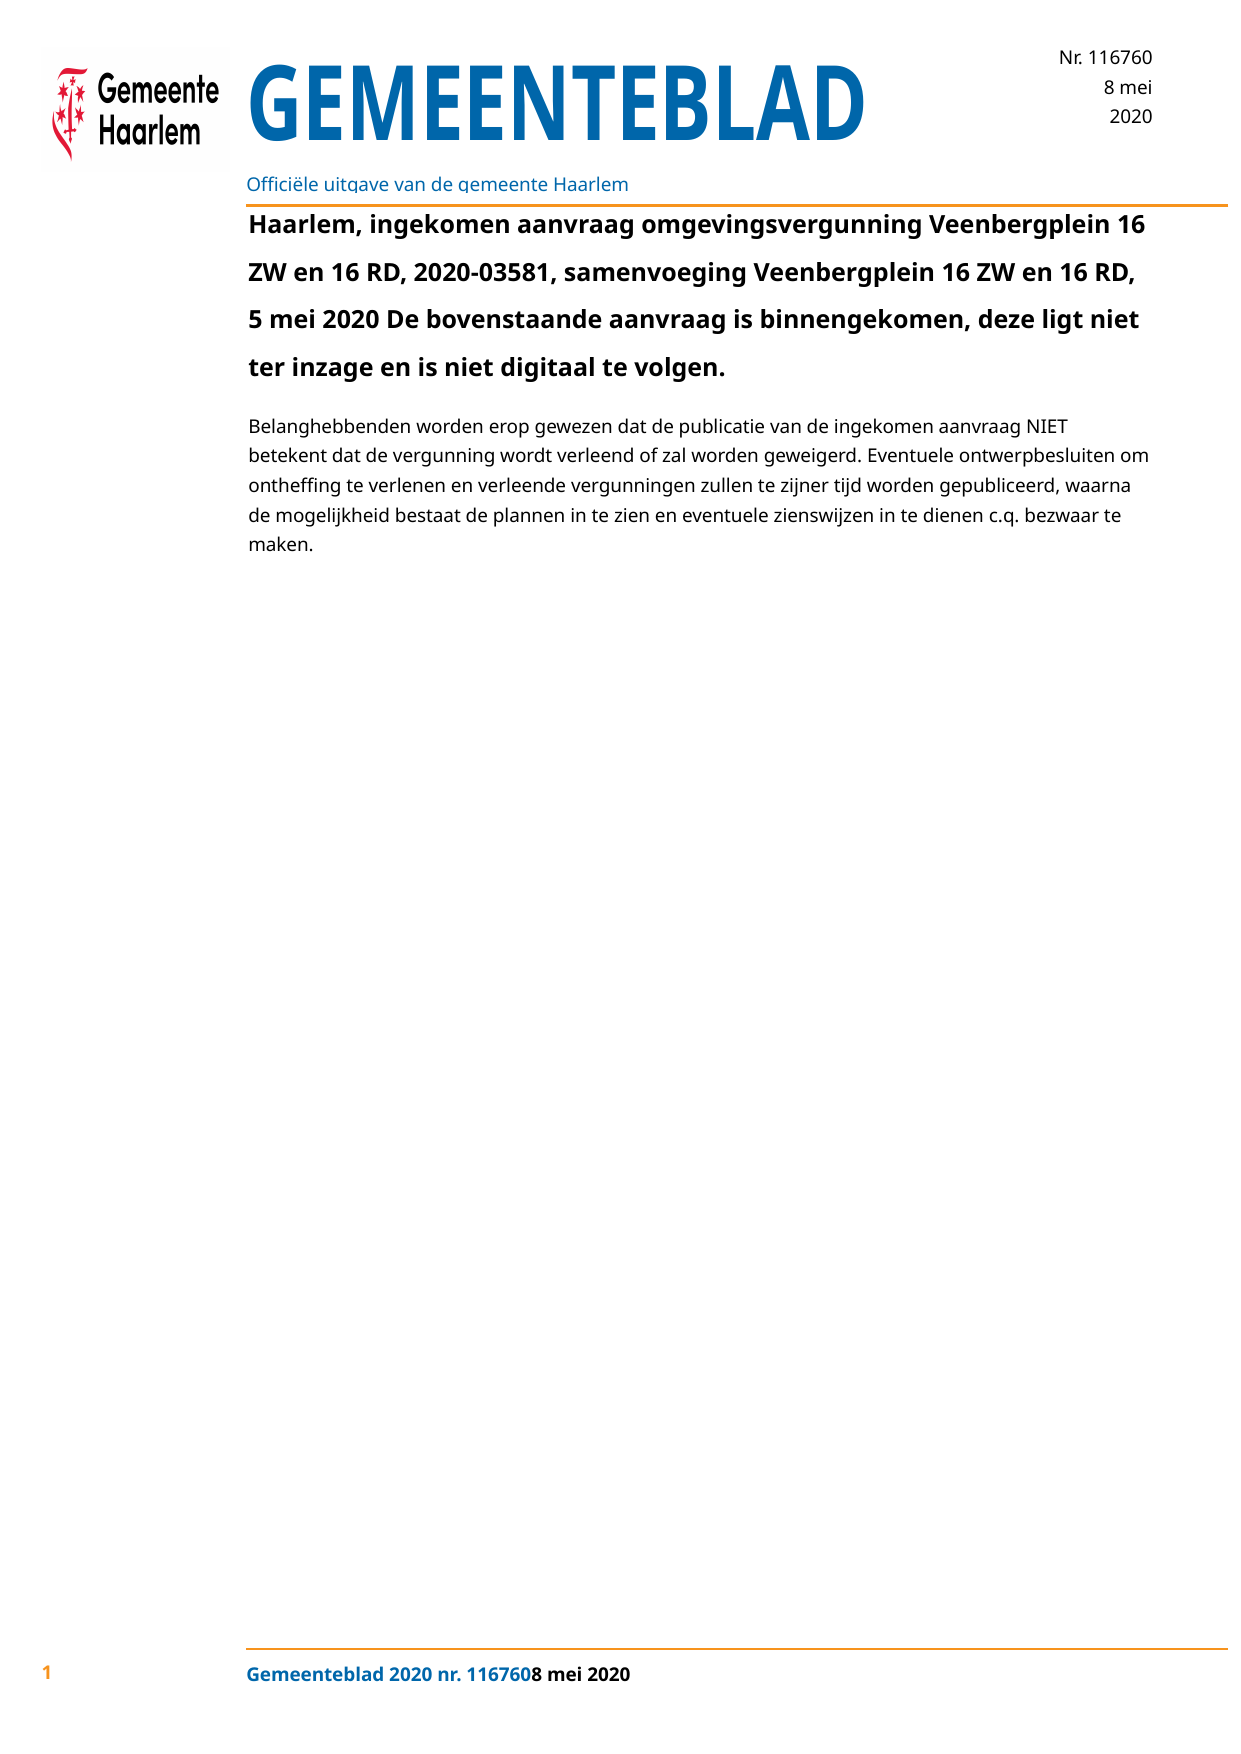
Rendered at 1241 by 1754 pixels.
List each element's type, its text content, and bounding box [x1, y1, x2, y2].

picture [41, 47, 231, 172]
text Belanghebbenden worden erop gewezen dat de publicatie van de ingekomen aanvraag NIET betekent dat de vergunning wordt verleend of zal worden geweigerd. Eventuele ontwerpbesluiten om ontheffing te verlenen en verleende vergunningen zullen te zijner tijd worden gepubliceerd, waarna de mogelijkheid bestaat de plannen in te zien en eventuele zienswijzen in te dienen c.q. bezwaar te maken. [248, 413, 1152, 557]
text Haarlem, ingekomen aanvraag omgevingsvergunning Veenbergplein 16 ZW en 16 RD, 2020-03581, samenvoeging Veenbergplein 16 ZW en 16 RD, 5 mei 2020 De bovenstaande aanvraag is binnengekomen, deze ligt niet ter inzage en is niet digitaal te volgen. [248, 207, 1152, 384]
